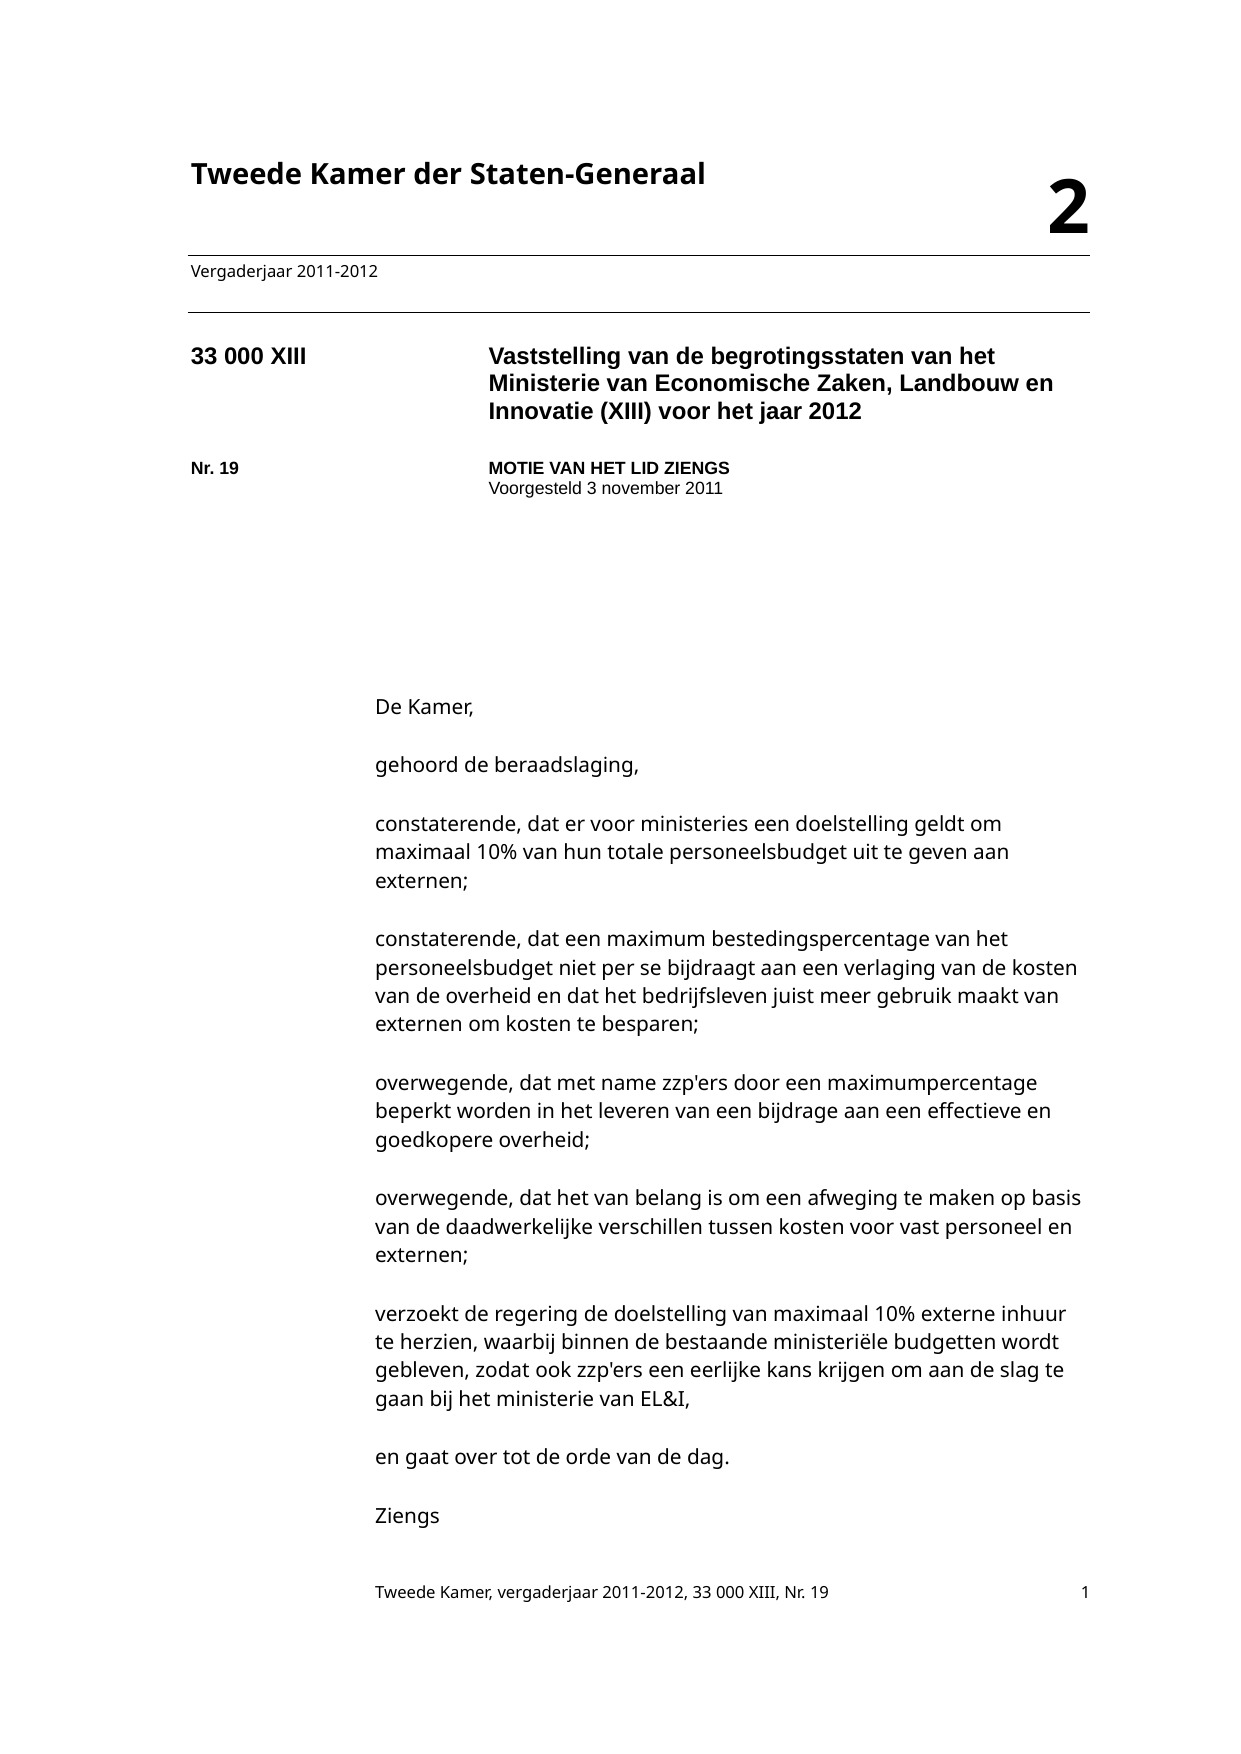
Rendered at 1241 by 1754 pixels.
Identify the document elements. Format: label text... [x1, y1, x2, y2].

table_cell 33 000 XIII [188, 339, 485, 454]
table_cell [485, 313, 1090, 339]
text Ziengs [375, 1501, 1090, 1529]
text overwegende, dat het van belang is om een afweging te maken op basis van de daadwerkelijke verschillen tussen kosten voor vast personeel en externen; [375, 1183, 1090, 1269]
table_header Tweede Kamer der Staten-Generaal [188, 150, 909, 255]
table_cell Nr. 19 [188, 455, 485, 573]
text constaterende, dat een maximum bestedingspercentage van het personeelsbudget niet per se bijdraagt aan een verlaging van de kosten van de overheid en dat het bedrijfsleven juist meer gebruik maakt van externen om kosten te besparen; [375, 924, 1090, 1038]
table_cell [188, 313, 485, 339]
text overwegende, dat met name zzp'ers door een maximumpercentage beperkt worden in het leveren van een bijdrage aan een effectieve en goedkopere overheid; [375, 1068, 1090, 1153]
text De Kamer, [375, 692, 1090, 721]
text en gaat over tot de orde van de dag. [375, 1442, 1090, 1471]
table_cell Vergaderjaar 2011-2012 [188, 256, 485, 312]
text gehoord de beraadslaging, [375, 751, 1090, 779]
table_cell Vaststelling van de begrotingsstaten van het Ministerie van Economische Zaken, Landbouw en Innovatie (XIII) voor het jaar 2012 [485, 339, 1090, 454]
text verzoekt de regering de doelstelling van maximaal 10% externe inhuur te herzien, waarbij binnen de bestaande ministeriële budgetten wordt gebleven, zodat ook zzp'ers een eerlijke kans krijgen om aan de slag te gaan bij het ministerie van EL&I, [375, 1299, 1090, 1412]
text constaterende, dat er voor ministeries een doelstelling geldt om maximaal 10% van hun totale personeelsbudget uit te geven aan externen; [375, 809, 1090, 894]
table_header 2 [910, 150, 1090, 255]
table_cell [485, 256, 1090, 312]
table_cell MOTIE VAN HET LID ZIENGS Voorgesteld 3 november 2011 [485, 455, 1090, 573]
